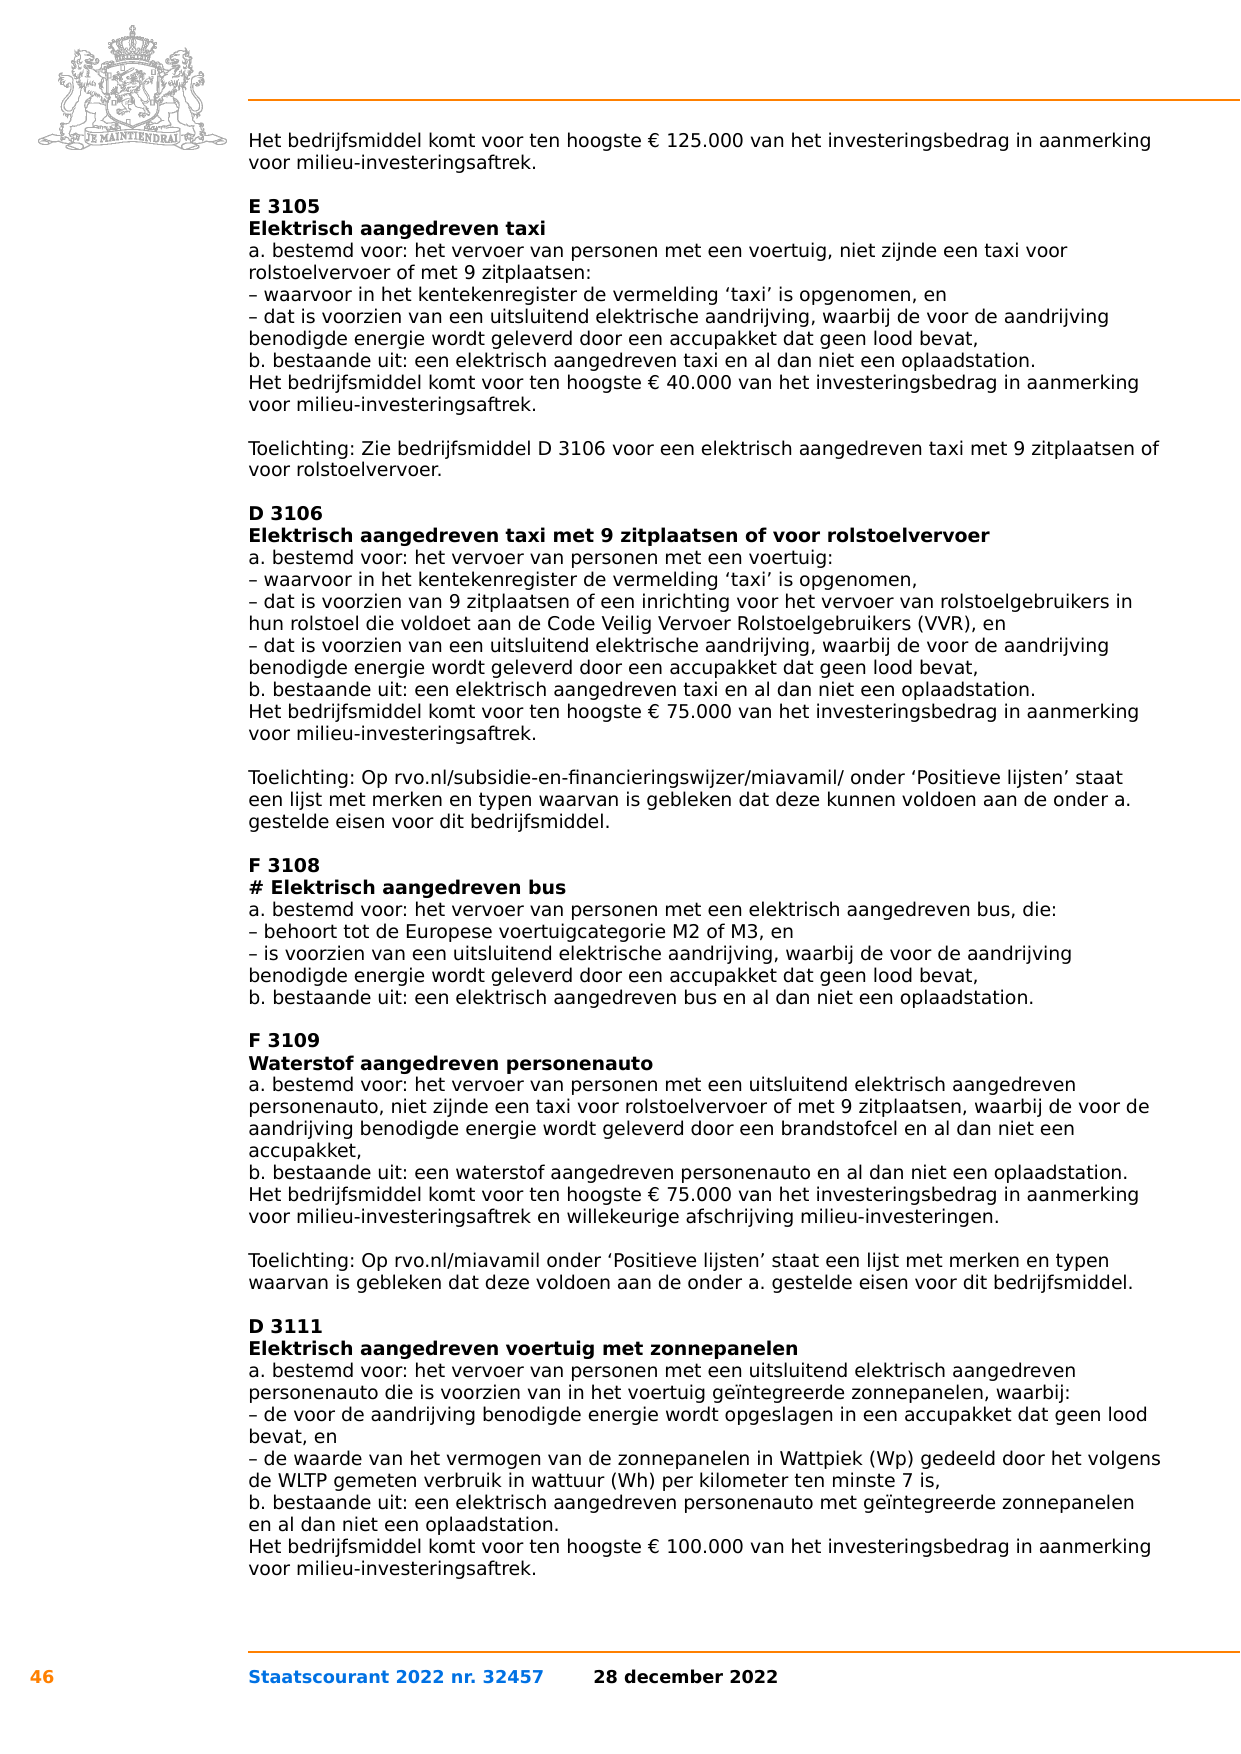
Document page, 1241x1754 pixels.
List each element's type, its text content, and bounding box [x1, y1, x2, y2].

text Toelichting: Op rvo.nl/miavamil onder ‘Positieve lijsten’ staat een lijst met merken en typen waarvan is gebleken dat deze voldoen aan de onder a. gestelde eisen voor dit bedrijfsmiddel. [248, 1250, 1163, 1294]
text Elektrisch aangedreven taxi met 9 zitplaatsen of voor rolstoelvervoer [248, 525, 1163, 547]
text – de voor de aandrijving benodigde energie wordt opgeslagen in een accupakket dat geen lood bevat, en [248, 1404, 1163, 1448]
text – waarvoor in het kentekenregister de vermelding ‘taxi’ is opgenomen, en [248, 284, 1163, 306]
text – dat is voorzien van een uitsluitend elektrische aandrijving, waarbij de voor de aandrijving benodigde energie wordt geleverd door een accupakket dat geen lood bevat, [248, 306, 1163, 349]
text – dat is voorzien van 9 zitplaatsen of een inrichting voor het vervoer van rolstoelgebruikers in hun rolstoel die voldoet aan de Code Veilig Vervoer Rolstoelgebruikers (VVR), en [248, 591, 1163, 635]
text a. bestemd voor: het vervoer van personen met een voertuig, niet zijnde een taxi voor rolstoelvervoer of met 9 zitplaatsen: [248, 240, 1163, 284]
text Elektrisch aangedreven taxi [248, 218, 1163, 240]
text F 3108 [248, 855, 1163, 877]
text Het bedrijfsmiddel komt voor ten hoogste € 40.000 van het investeringsbedrag in aanmerking voor milieu-investeringsaftrek. [248, 372, 1163, 416]
text E 3105 [248, 196, 1163, 218]
text b. bestaande uit: een elektrisch aangedreven taxi en al dan niet een oplaadstation. [248, 349, 1163, 372]
text b. bestaande uit: een elektrisch aangedreven bus en al dan niet een oplaadstation. [248, 987, 1163, 1008]
text Het bedrijfsmiddel komt voor ten hoogste € 100.000 van het investeringsbedrag in aanmerking voor milieu-investeringsaftrek. [248, 1536, 1163, 1580]
text Toelichting: Op rvo.nl/subsidie-en-financieringswijzer/miavamil/ onder ‘Positieve lijsten’ staat een lijst met merken en typen waarvan is gebleken dat deze kunnen voldoen aan de onder a. gestelde eisen voor dit bedrijfsmiddel. [248, 767, 1163, 833]
text – waarvoor in het kentekenregister de vermelding ‘taxi’ is opgenomen, [248, 569, 1163, 591]
text a. bestemd voor: het vervoer van personen met een uitsluitend elektrisch aangedreven personenauto die is voorzien van in het voertuig geïntegreerde zonnepanelen, waarbij: [248, 1360, 1163, 1404]
text # Elektrisch aangedreven bus [248, 877, 1163, 899]
text b. bestaande uit: een elektrisch aangedreven taxi en al dan niet een oplaadstation. [248, 679, 1163, 701]
text F 3109 [248, 1030, 1163, 1052]
text Waterstof aangedreven personenauto [248, 1052, 1163, 1074]
text a. bestemd voor: het vervoer van personen met een elektrisch aangedreven bus, die: [248, 899, 1163, 921]
text a. bestemd voor: het vervoer van personen met een voertuig: [248, 547, 1163, 569]
text a. bestemd voor: het vervoer van personen met een uitsluitend elektrisch aangedreven personenauto, niet zijnde een taxi voor rolstoelvervoer of met 9 zitplaatsen, waarbij de voor de aandrijving benodigde energie wordt geleverd door een brandstofcel en al dan niet een accupakket, [248, 1074, 1163, 1162]
text b. bestaande uit: een waterstof aangedreven personenauto en al dan niet een oplaadstation. [248, 1162, 1163, 1184]
picture [38, 25, 227, 150]
text D 3106 [248, 503, 1163, 525]
text – dat is voorzien van een uitsluitend elektrische aandrijving, waarbij de voor de aandrijving benodigde energie wordt geleverd door een accupakket dat geen lood bevat, [248, 635, 1163, 679]
text D 3111 [248, 1316, 1163, 1338]
text – behoort tot de Europese voertuigcategorie M2 of M3, en [248, 921, 1163, 943]
text Het bedrijfsmiddel komt voor ten hoogste € 75.000 van het investeringsbedrag in aanmerking voor milieu-investeringsaftrek. [248, 701, 1163, 745]
text b. bestaande uit: een elektrisch aangedreven personenauto met geïntegreerde zonnepanelen en al dan niet een oplaadstation. [248, 1492, 1163, 1536]
text Het bedrijfsmiddel komt voor ten hoogste € 125.000 van het investeringsbedrag in aanmerking voor milieu-investeringsaftrek. [248, 130, 1163, 174]
text Het bedrijfsmiddel komt voor ten hoogste € 75.000 van het investeringsbedrag in aanmerking voor milieu-investeringsaftrek en willekeurige afschrijving milieu-investeringen. [248, 1184, 1163, 1228]
text Elektrisch aangedreven voertuig met zonnepanelen [248, 1338, 1163, 1360]
text – de waarde van het vermogen van de zonnepanelen in Wattpiek (Wp) gedeeld door het volgens de WLTP gemeten verbruik in wattuur (Wh) per kilometer ten minste 7 is, [248, 1448, 1163, 1492]
text – is voorzien van een uitsluitend elektrische aandrijving, waarbij de voor de aandrijving benodigde energie wordt geleverd door een accupakket dat geen lood bevat, [248, 943, 1163, 987]
text Toelichting: Zie bedrijfsmiddel D 3106 voor een elektrisch aangedreven taxi met 9 zitplaatsen of voor rolstoelvervoer. [248, 437, 1163, 481]
